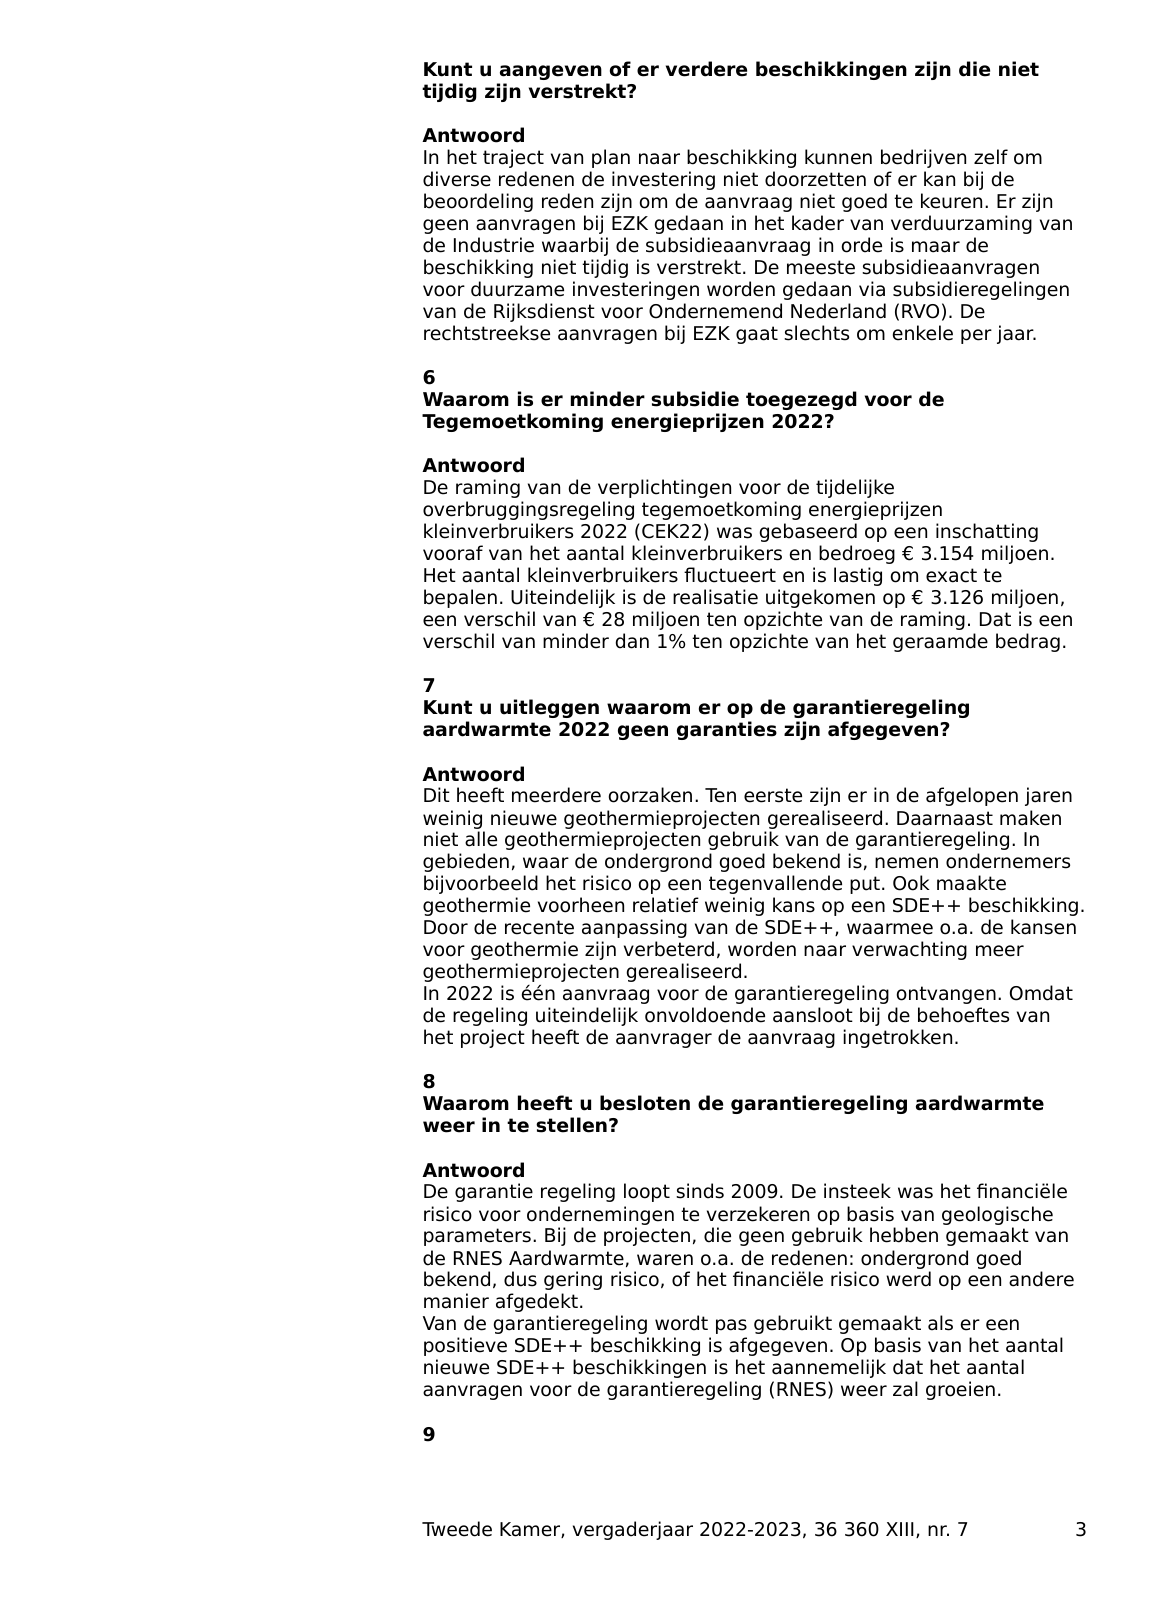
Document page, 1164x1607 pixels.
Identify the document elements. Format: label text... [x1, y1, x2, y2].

text In het traject van plan naar beschikking kunnen bedrijven zelf om diverse redenen de investering niet doorzetten of er kan bij de beoordeling reden zijn om de aanvraag niet goed te keuren. Er zijn geen aanvragen bij EZK gedaan in het kader van verduurzaming van de Industrie waarbij de subsidieaanvraag in orde is maar de beschikking niet tijdig is verstrekt. De meeste subsidieaanvragen voor duurzame investeringen worden gedaan via subsidieregelingen van de Rijksdienst voor Ondernemend Nederland (RVO). De rechtstreekse aanvragen bij EZK gaat slechts om enkele per jaar. [422, 147, 1087, 345]
text Antwoord [422, 1159, 1087, 1181]
text In 2022 is één aanvraag voor de garantieregeling ontvangen. Omdat de regeling uiteindelijk onvoldoende aansloot bij de behoeftes van het project heeft de aanvrager de aanvraag ingetrokken. [422, 983, 1087, 1049]
text Van de garantieregeling wordt pas gebruikt gemaakt als er een positieve SDE++ beschikking is afgegeven. Op basis van het aantal nieuwe SDE++ beschikkingen is het aannemelijk dat het aantal aanvragen voor de garantieregeling (RNES) weer zal groeien. [422, 1313, 1087, 1401]
text 7 [422, 675, 1087, 697]
text De raming van de verplichtingen voor de tijdelijke overbruggingsregeling tegemoetkoming energieprijzen kleinverbruikers 2022 (CEK22) was gebaseerd op een inschatting vooraf van het aantal kleinverbruikers en bedroeg € 3.154 miljoen. Het aantal kleinverbruikers fluctueert en is lastig om exact te bepalen. Uiteindelijk is de realisatie uitgekomen op € 3.126 miljoen, een verschil van € 28 miljoen ten opzichte van de raming. Dat is een verschil van minder dan 1% ten opzichte van het geraamde bedrag. [422, 477, 1087, 653]
text Antwoord [422, 455, 1087, 477]
text De garantie regeling loopt sinds 2009. De insteek was het financiële risico voor ondernemingen te verzekeren op basis van geologische parameters. Bij de projecten, die geen gebruik hebben gemaakt van de RNES Aardwarmte, waren o.a. de redenen: ondergrond goed bekend, dus gering risico, of het financiële risico werd op een andere manier afgedekt. [422, 1181, 1087, 1313]
text Antwoord [422, 125, 1087, 147]
text 6 [422, 367, 1087, 389]
text Waarom is er minder subsidie toegezegd voor de Tegemoetkoming energieprijzen 2022? [422, 389, 1087, 433]
text Kunt u uitleggen waarom er op de garantieregeling aardwarmte 2022 geen garanties zijn afgegeven? [422, 697, 1087, 741]
text Waarom heeft u besloten de garantieregeling aardwarmte weer in te stellen? [422, 1093, 1087, 1137]
text Antwoord [422, 763, 1087, 785]
text 8 [422, 1071, 1087, 1093]
text Kunt u aangeven of er verdere beschikkingen zijn die niet tijdig zijn verstrekt? [422, 59, 1087, 103]
text Dit heeft meerdere oorzaken. Ten eerste zijn er in de afgelopen jaren weinig nieuwe geothermieprojecten gerealiseerd. Daarnaast maken niet alle geothermieprojecten gebruik van de garantieregeling. In gebieden, waar de ondergrond goed bekend is, nemen ondernemers bijvoorbeeld het risico op een tegenvallende put. Ook maakte geothermie voorheen relatief weinig kans op een SDE++ beschikking. Door de recente aanpassing van de SDE++, waarmee o.a. de kansen voor geothermie zijn verbeterd, worden naar verwachting meer geothermieprojecten gerealiseerd. [422, 785, 1087, 983]
text 9 [422, 1423, 1087, 1445]
